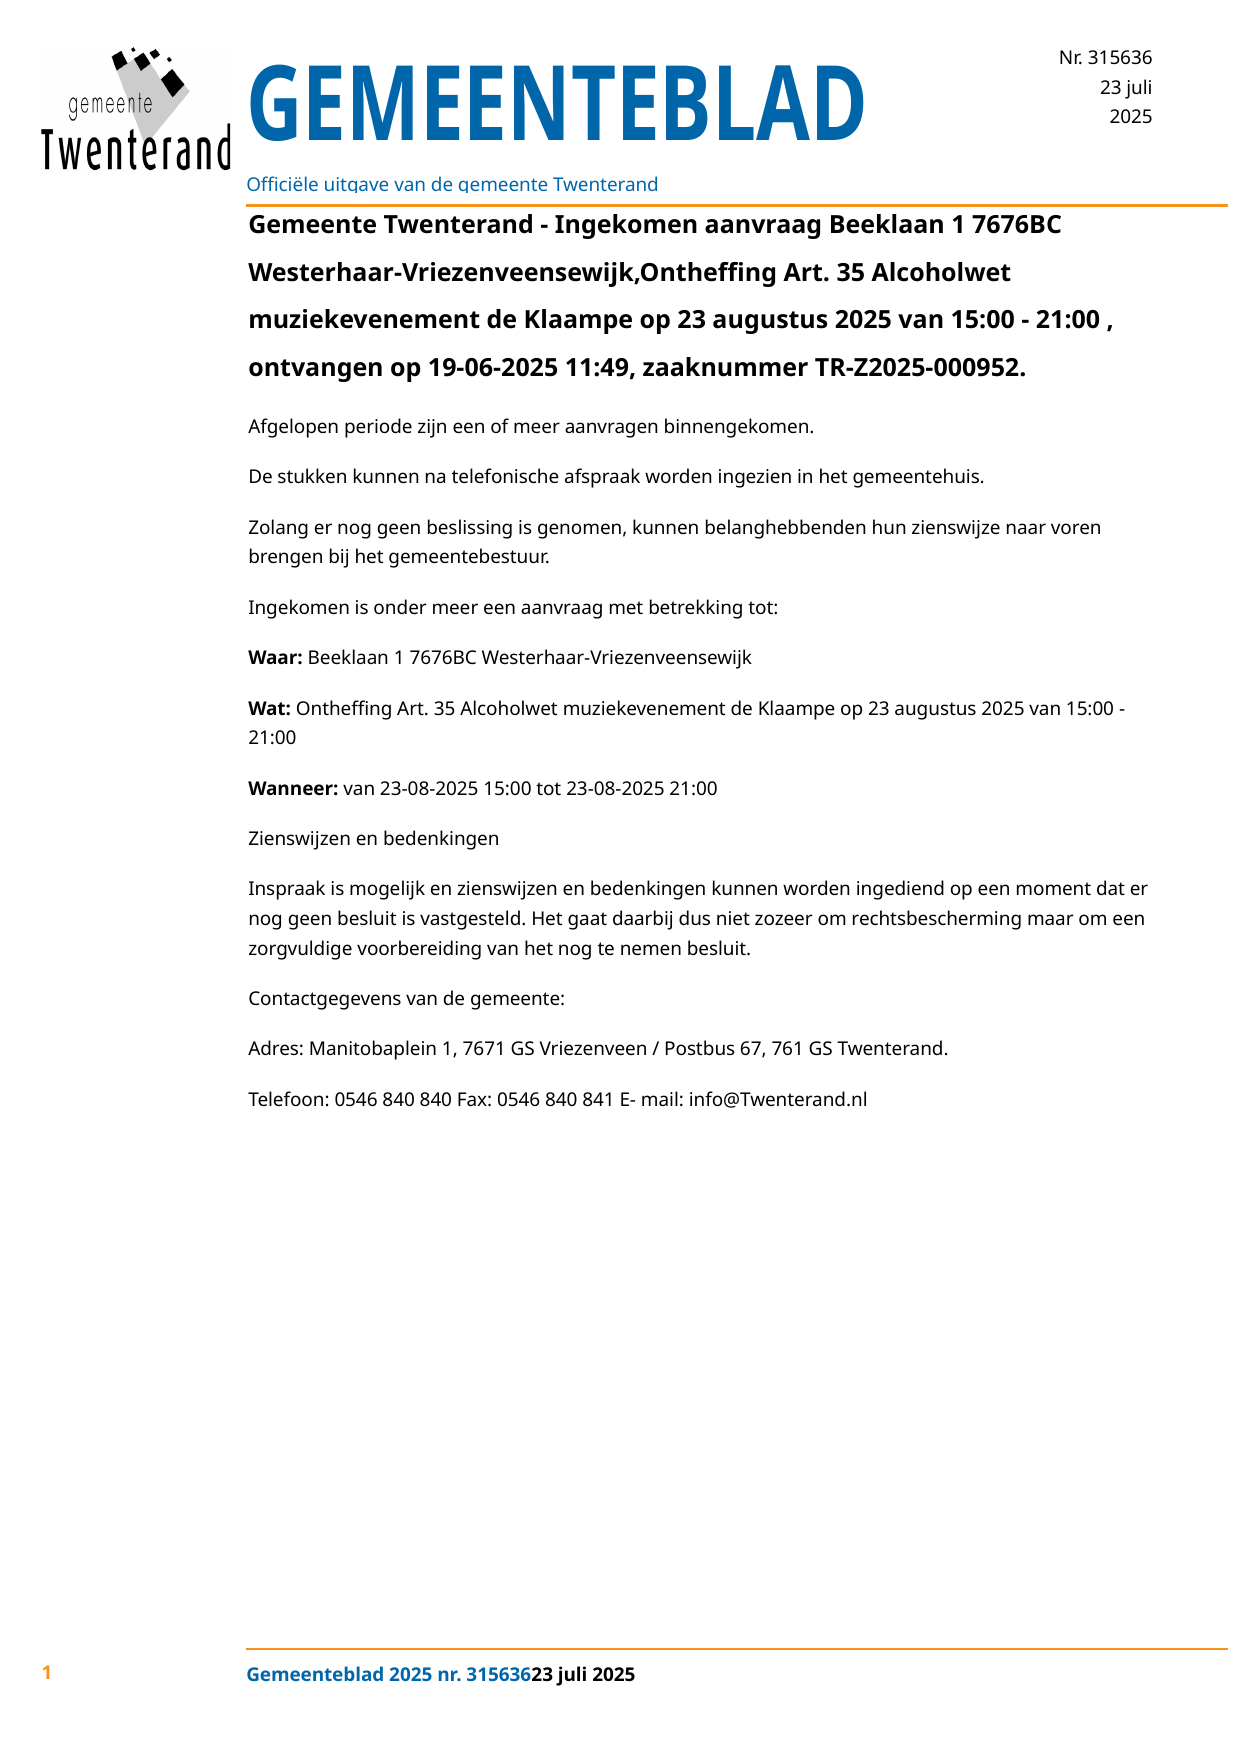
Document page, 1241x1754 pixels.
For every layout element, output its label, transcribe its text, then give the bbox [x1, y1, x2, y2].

text Zolang er nog geen beslissing is genomen, kunnen belanghebbenden hun zienswijze naar voren brengen bij het gemeentebestuur. [248, 514, 1152, 569]
text Telefoon: 0546 840 840 Fax: 0546 840 841 E- mail: info@Twenterand.nl [248, 1086, 1152, 1112]
text Wat: Ontheffing Art. 35 Alcoholwet muziekevenement de Klaampe op 23 augustus 2025 van 15:00 - 21:00 [248, 695, 1152, 750]
text Ingekomen is onder meer een aanvraag met betrekking tot: [248, 594, 1152, 620]
picture [41, 47, 231, 172]
text De stukken kunnen na telefonische afspraak worden ingezien in het gemeentehuis. [248, 463, 1152, 489]
text Zienswijzen en bedenkingen [248, 825, 1152, 851]
text Afgelopen periode zijn een of meer aanvragen binnengekomen. [248, 413, 1152, 439]
text Waar: Beeklaan 1 7676BC Westerhaar-Vriezenveensewijk [248, 644, 1152, 670]
text Gemeente Twenterand - Ingekomen aanvraag Beeklaan 1 7676BC Westerhaar-Vriezenveensewijk,Ontheffing Art. 35 Alcoholwet muziekevenement de Klaampe op 23 augustus 2025 van 15:00 - 21:00 , ontvangen op 19-06-2025 11:49, zaaknummer TR-Z2025-000952. [248, 207, 1152, 384]
text Contactgegevens van de gemeente: [248, 985, 1152, 1011]
text Wanneer: van 23-08-2025 15:00 tot 23-08-2025 21:00 [248, 775, 1152, 801]
text Inspraak is mogelijk en zienswijzen en bedenkingen kunnen worden ingediend op een moment dat er nog geen besluit is vastgesteld. Het gaat daarbij dus niet zozeer om rechtsbescherming maar om een zorgvuldige voorbereiding van het nog te nemen besluit. [248, 876, 1152, 961]
text Adres: Manitobaplein 1, 7671 GS Vriezenveen / Postbus 67, 761 GS Twenterand. [248, 1036, 1152, 1061]
